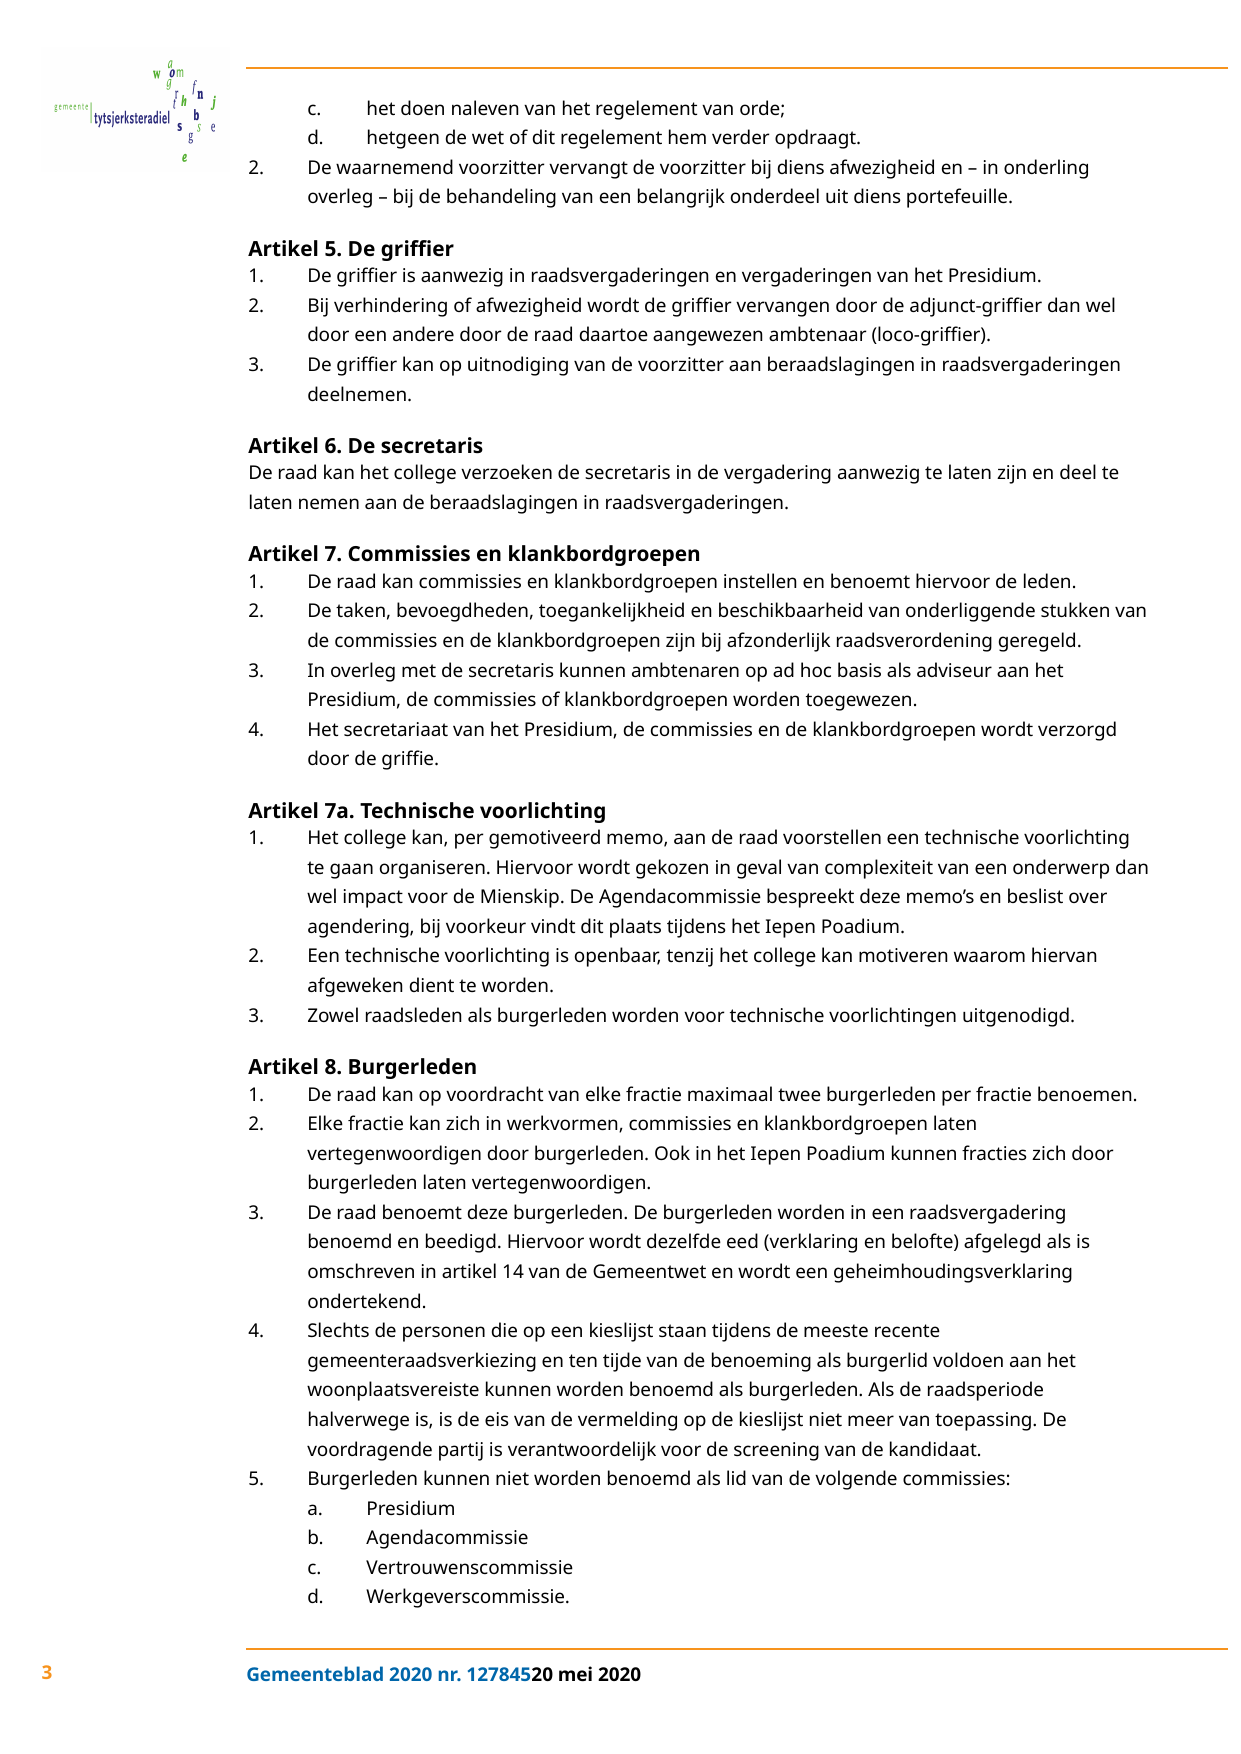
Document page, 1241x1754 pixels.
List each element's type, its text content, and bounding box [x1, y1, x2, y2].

list In overleg met de secretaris kunnen ambtenaren op ad hoc basis als adviseur aan het Presidium, de commissies of klankbordgroepen worden toegewezen. [248, 657, 1152, 712]
list Het college kan, per gemotiveerd memo, aan de raad voorstellen een technische voorlichting te gaan organiseren. Hiervoor wordt gekozen in geval van complexiteit van een onderwerp dan wel impact voor de Mienskip. De Agendacommissie bespreekt deze memo’s en beslist over agendering, bij voorkeur vindt dit plaats tijdens het Iepen Poadium. [248, 824, 1152, 939]
list De raad kan commissies en klankbordgroepen instellen en benoemt hiervoor de leden. [248, 568, 1152, 594]
list Bij verhindering of afwezigheid wordt de griffier vervangen door de adjunct-griffier dan wel door een andere door de raad daartoe aangewezen ambtenaar (loco-griffier). [248, 292, 1152, 347]
list De waarnemend voorzitter vervangt de voorzitter bij diens afwezigheid en – in onderling overleg – bij de behandeling van een belangrijk onderdeel uit diens portefeuille. [248, 154, 1152, 209]
list Presidium [307, 1495, 1152, 1521]
text Artikel 7a. Technische voorlichting [248, 796, 1152, 824]
list Vertrouwenscommissie [307, 1554, 1152, 1580]
list De griffier is aanwezig in raadsvergaderingen en vergaderingen van het Presidium. [248, 262, 1152, 288]
list Het secretariaat van het Presidium, de commissies en de klankbordgroepen wordt verzorgd door de griffie. [248, 716, 1152, 771]
list De taken, bevoegdheden, toegankelijkheid en beschikbaarheid van onderliggende stukken van de commissies en de klankbordgroepen zijn bij afzonderlijk raadsverordening geregeld. [248, 598, 1152, 653]
list hetgeen de wet of dit regelement hem verder opdraagt. [307, 124, 1152, 150]
text Artikel 8. Burgerleden [248, 1052, 1152, 1081]
text Artikel 6. De secretaris [248, 431, 1152, 459]
list De raad kan op voordracht van elke fractie maximaal twee burgerleden per fractie benoemen. [248, 1081, 1152, 1106]
text Artikel 5. De griffier [248, 234, 1152, 262]
list De griffier kan op uitnodiging van de voorzitter aan beraadslagingen in raadsvergaderingen deelnemen. [248, 351, 1152, 406]
list het doen naleven van het regelement van orde; [307, 95, 1152, 121]
text Artikel 7. Commissies en klankbordgroepen [248, 539, 1152, 568]
list Agendacommissie [307, 1524, 1152, 1550]
list Een technische voorlichting is openbaar, tenzij het college kan motiveren waarom hiervan afgeweken dient te worden. [248, 943, 1152, 998]
list Slechts de personen die op een kieslijst staan tijdens de meeste recente gemeenteraadsverkiezing en ten tijde van de benoeming als burgerlid voldoen aan het woonplaatsvereiste kunnen worden benoemd als burgerleden. Als de raadsperiode halverwege is, is de eis van de vermelding op de kieslijst niet meer van toepassing. De voordragende partij is verantwoordelijk voor de screening van de kandidaat. [248, 1317, 1152, 1461]
list Zowel raadsleden als burgerleden worden voor technische voorlichtingen uitgenodigd. [248, 1002, 1152, 1028]
list Elke fractie kan zich in werkvormen, commissies en klankbordgroepen laten vertegenwoordigen door burgerleden. Ook in het Iepen Poadium kunnen fracties zich door burgerleden laten vertegenwoordigen. [248, 1110, 1152, 1195]
text De raad kan het college verzoeken de secretaris in de vergadering aanwezig te laten zijn en deel te laten nemen aan de beraadslagingen in raadsvergaderingen. [248, 459, 1152, 515]
list Werkgeverscommissie. [307, 1584, 1152, 1609]
list De raad benoemt deze burgerleden. De burgerleden worden in een raadsvergadering benoemd en beedigd. Hiervoor wordt dezelfde eed (verklaring en belofte) afgelegd als is omschreven in artikel 14 van de Gemeentwet en wordt een geheimhoudingsverklaring ondertekend. [248, 1199, 1152, 1313]
list Burgerleden kunnen niet worden benoemd als lid van de volgende commissies: [248, 1465, 1152, 1491]
picture [41, 47, 231, 172]
